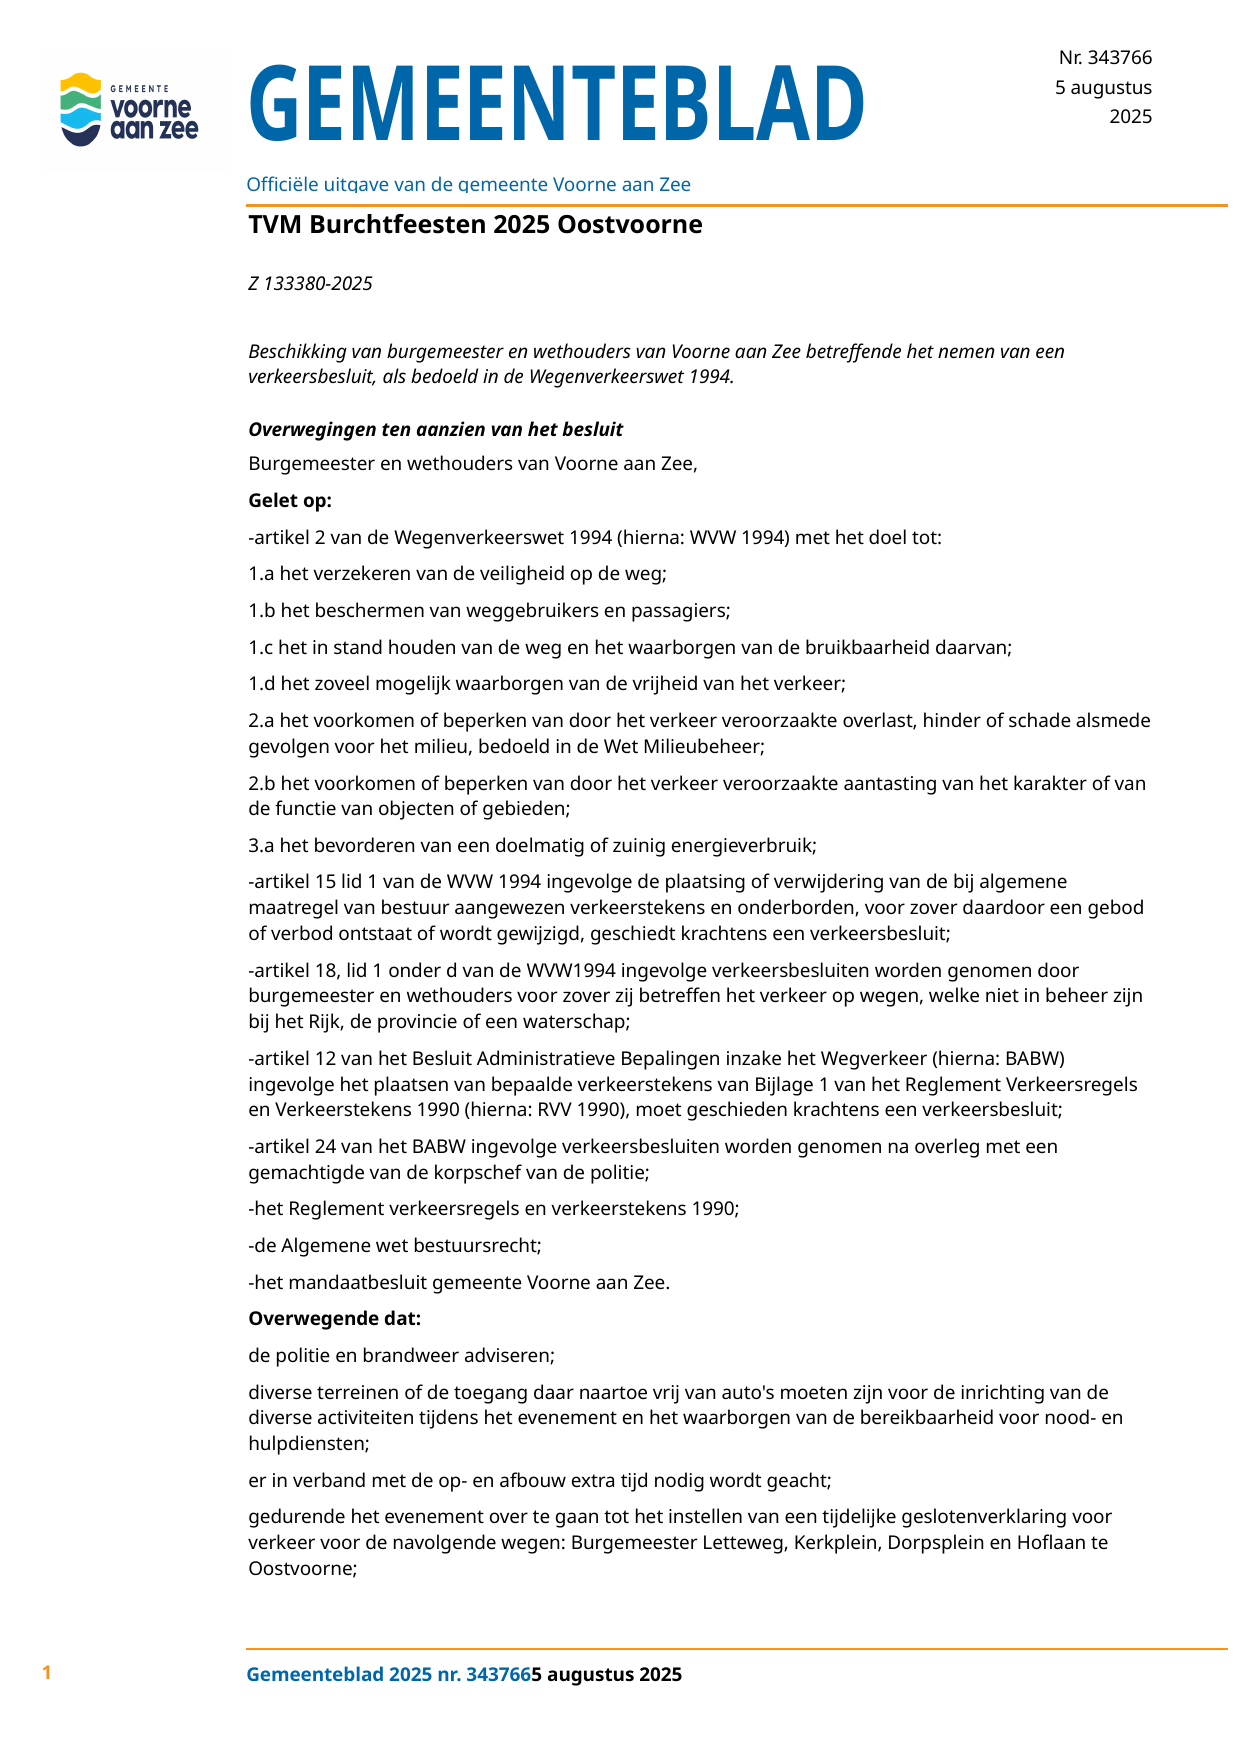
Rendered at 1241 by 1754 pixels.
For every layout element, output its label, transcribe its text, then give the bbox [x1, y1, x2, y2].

text de politie en brandweer adviseren; [248, 1342, 1152, 1368]
text -artikel 18, lid 1 onder d van de WVW1994 ingevolge verkeersbesluiten worden genomen door burgemeester en wethouders voor zover zij betreffen het verkeer op wegen, welke niet in beheer zijn bij het Rijk, de provincie of een waterschap; [248, 957, 1152, 1034]
text 1.d het zoveel mogelijk waarborgen van de vrijheid van het verkeer; [248, 671, 1152, 696]
text 1.a het verzekeren van de veiligheid op de weg; [248, 561, 1152, 586]
text Gelet op: [248, 487, 1152, 513]
picture [41, 47, 231, 172]
text Overwegende dat: [248, 1306, 1152, 1331]
text diverse terreinen of de toegang daar naartoe vrij van auto's moeten zijn voor de inrichting van de diverse activiteiten tijdens het evenement en het waarborgen van de bereikbaarheid voor nood- en hulpdiensten; [248, 1379, 1152, 1456]
text -artikel 24 van het BABW ingevolge verkeersbesluiten worden genomen na overleg met een gemachtigde van de korpschef van de politie; [248, 1133, 1152, 1184]
text er in verband met de op- en afbouw extra tijd nodig wordt geacht; [248, 1467, 1152, 1493]
text 2.a het voorkomen of beperken van door het verkeer veroorzaakte overlast, hinder of schade alsmede gevolgen voor het milieu, bedoeld in de Wet Milieubeheer; [248, 707, 1152, 759]
text -artikel 15 lid 1 van de WVW 1994 ingevolge de plaatsing of verwijdering van de bij algemene maatregel van bestuur aangewezen verkeerstekens en onderborden, voor zover daardoor een gebod of verbod ontstaat of wordt gewijzigd, geschiedt krachtens een verkeersbesluit; [248, 869, 1152, 946]
text Overwegingen ten aanzien van het besluit [248, 417, 1152, 442]
text 1.c het in stand houden van de weg en het waarborgen van de bruikbaarheid daarvan; [248, 634, 1152, 660]
text -artikel 12 van het Besluit Administratieve Bepalingen inzake het Wegverkeer (hierna: BABW) ingevolge het plaatsen van bepaalde verkeerstekens van Bijlage 1 van het Reglement Verkeersregels en Verkeerstekens 1990 (hierna: RVV 1990), moet geschieden krachtens een verkeersbesluit; [248, 1045, 1152, 1122]
text TVM Burchtfeesten 2025 Oostvoorne [248, 207, 1152, 241]
text -de Algemene wet bestuursrecht; [248, 1232, 1152, 1258]
text -het mandaatbesluit gemeente Voorne aan Zee. [248, 1269, 1152, 1294]
text Burgemeester en wethouders van Voorne aan Zee, [248, 451, 1152, 476]
text Z 133380-2025 [248, 270, 1152, 296]
text Beschikking van burgemeester en wethouders van Voorne aan Zee betreffende het nemen van een verkeersbesluit, als bedoeld in de Wegenverkeerswet 1994. [248, 338, 1152, 389]
text -artikel 2 van de Wegenverkeerswet 1994 (hierna: WVW 1994) met het doel tot: [248, 524, 1152, 550]
text -het Reglement verkeersregels en verkeerstekens 1990; [248, 1196, 1152, 1221]
text gedurende het evenement over te gaan tot het instellen van een tijdelijke geslotenverklaring voor verkeer voor de navolgende wegen: Burgemeester Letteweg, Kerkplein, Dorpsplein en Hoflaan te Oostvoorne; [248, 1504, 1152, 1581]
text 2.b het voorkomen of beperken van door het verkeer veroorzaakte aantasting van het karakter of van de functie van objecten of gebieden; [248, 770, 1152, 821]
text 1.b het beschermen van weggebruikers en passagiers; [248, 597, 1152, 623]
text 3.a het bevorderen van een doelmatig of zuinig energieverbruik; [248, 832, 1152, 858]
